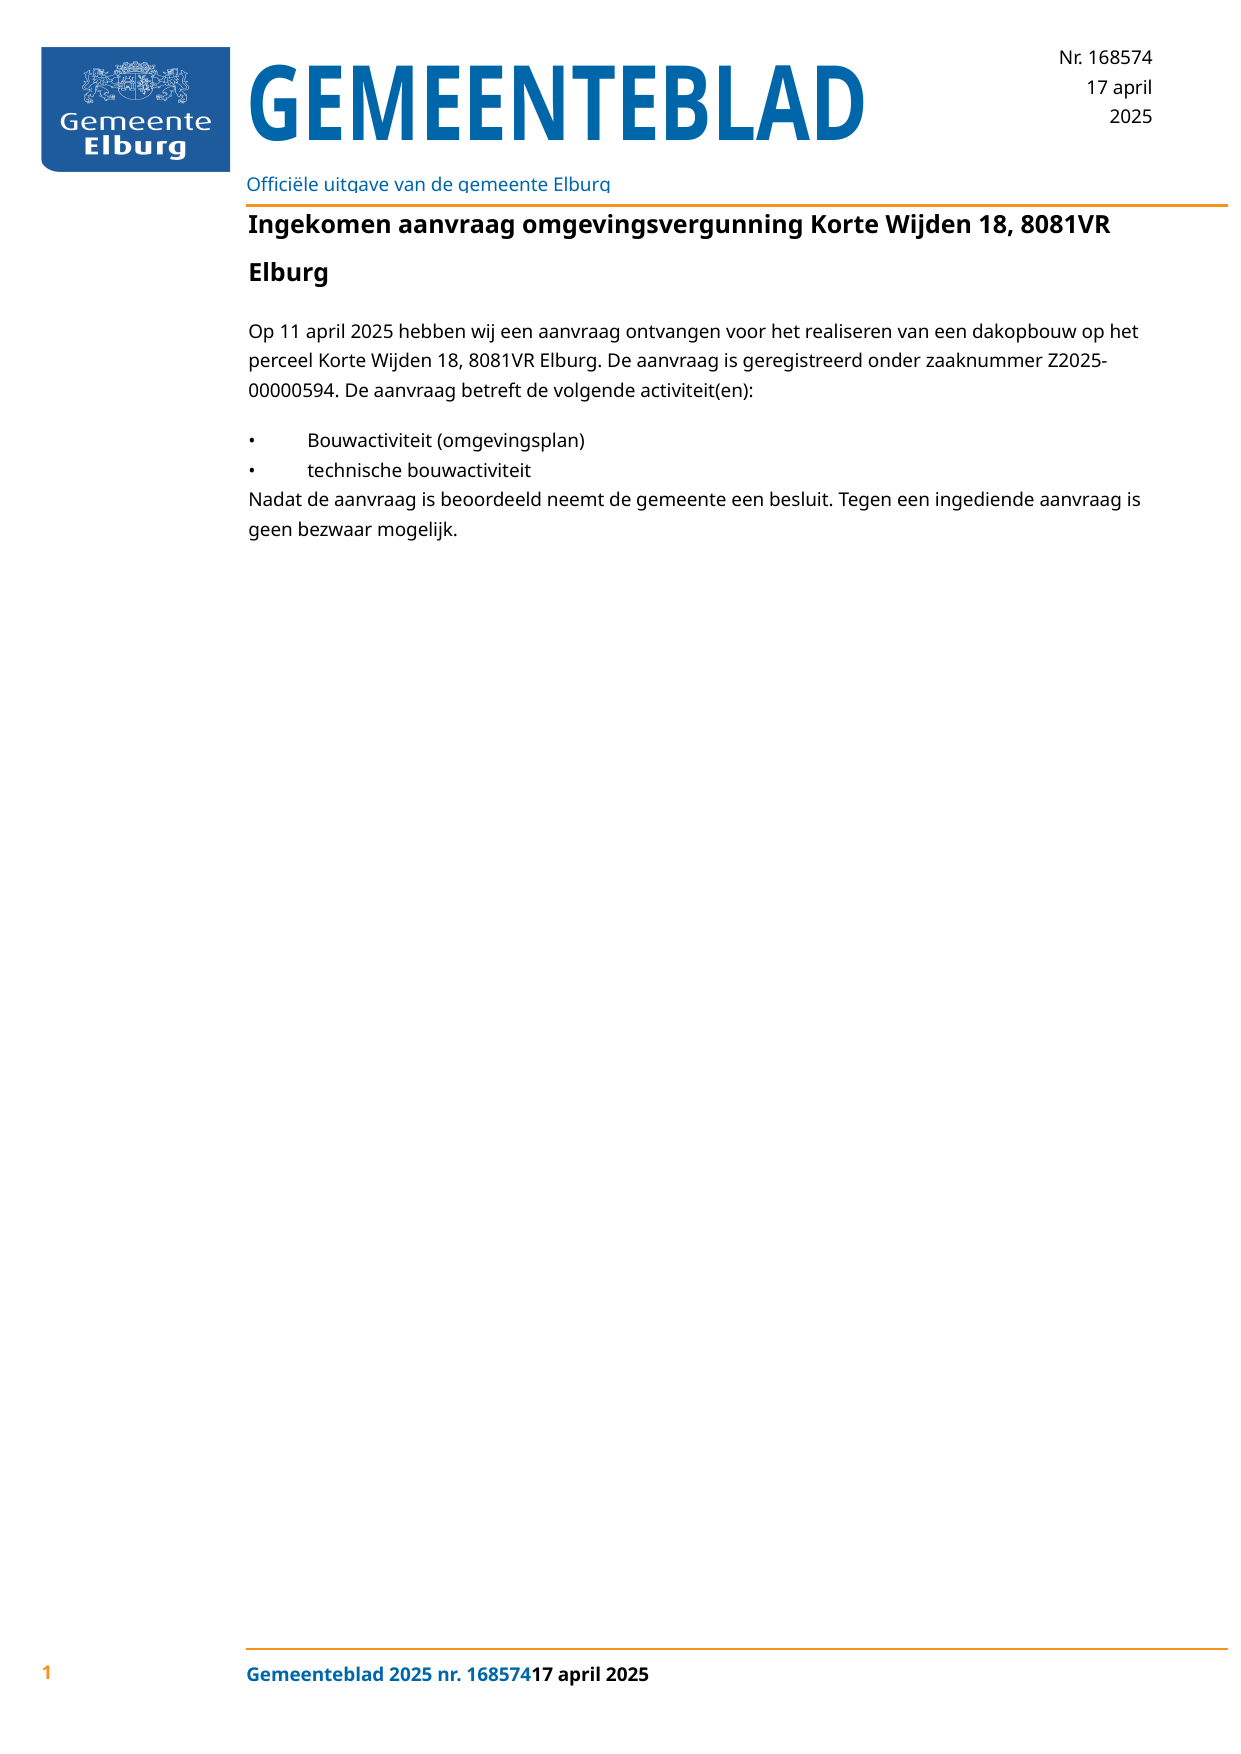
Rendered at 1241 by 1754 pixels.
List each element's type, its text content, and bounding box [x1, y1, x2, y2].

text Nadat de aanvraag is beoordeeld neemt de gemeente een besluit. Tegen een ingediende aanvraag is geen bezwaar mogelijk. [248, 487, 1152, 542]
text Op 11 april 2025 hebben wij een aanvraag ontvangen voor het realiseren van een dakopbouw op het perceel Korte Wijden 18, 8081VR Elburg. De aanvraag is geregistreerd onder zaaknummer Z2025-00000594. De aanvraag betreft de volgende activiteit(en): [248, 318, 1152, 403]
list technische bouwactiviteit [248, 457, 1152, 483]
picture [41, 47, 231, 172]
list Bouwactiviteit (omgevingsplan) [248, 427, 1152, 453]
text Ingekomen aanvraag omgevingsvergunning Korte Wijden 18, 8081VR Elburg [248, 207, 1152, 288]
